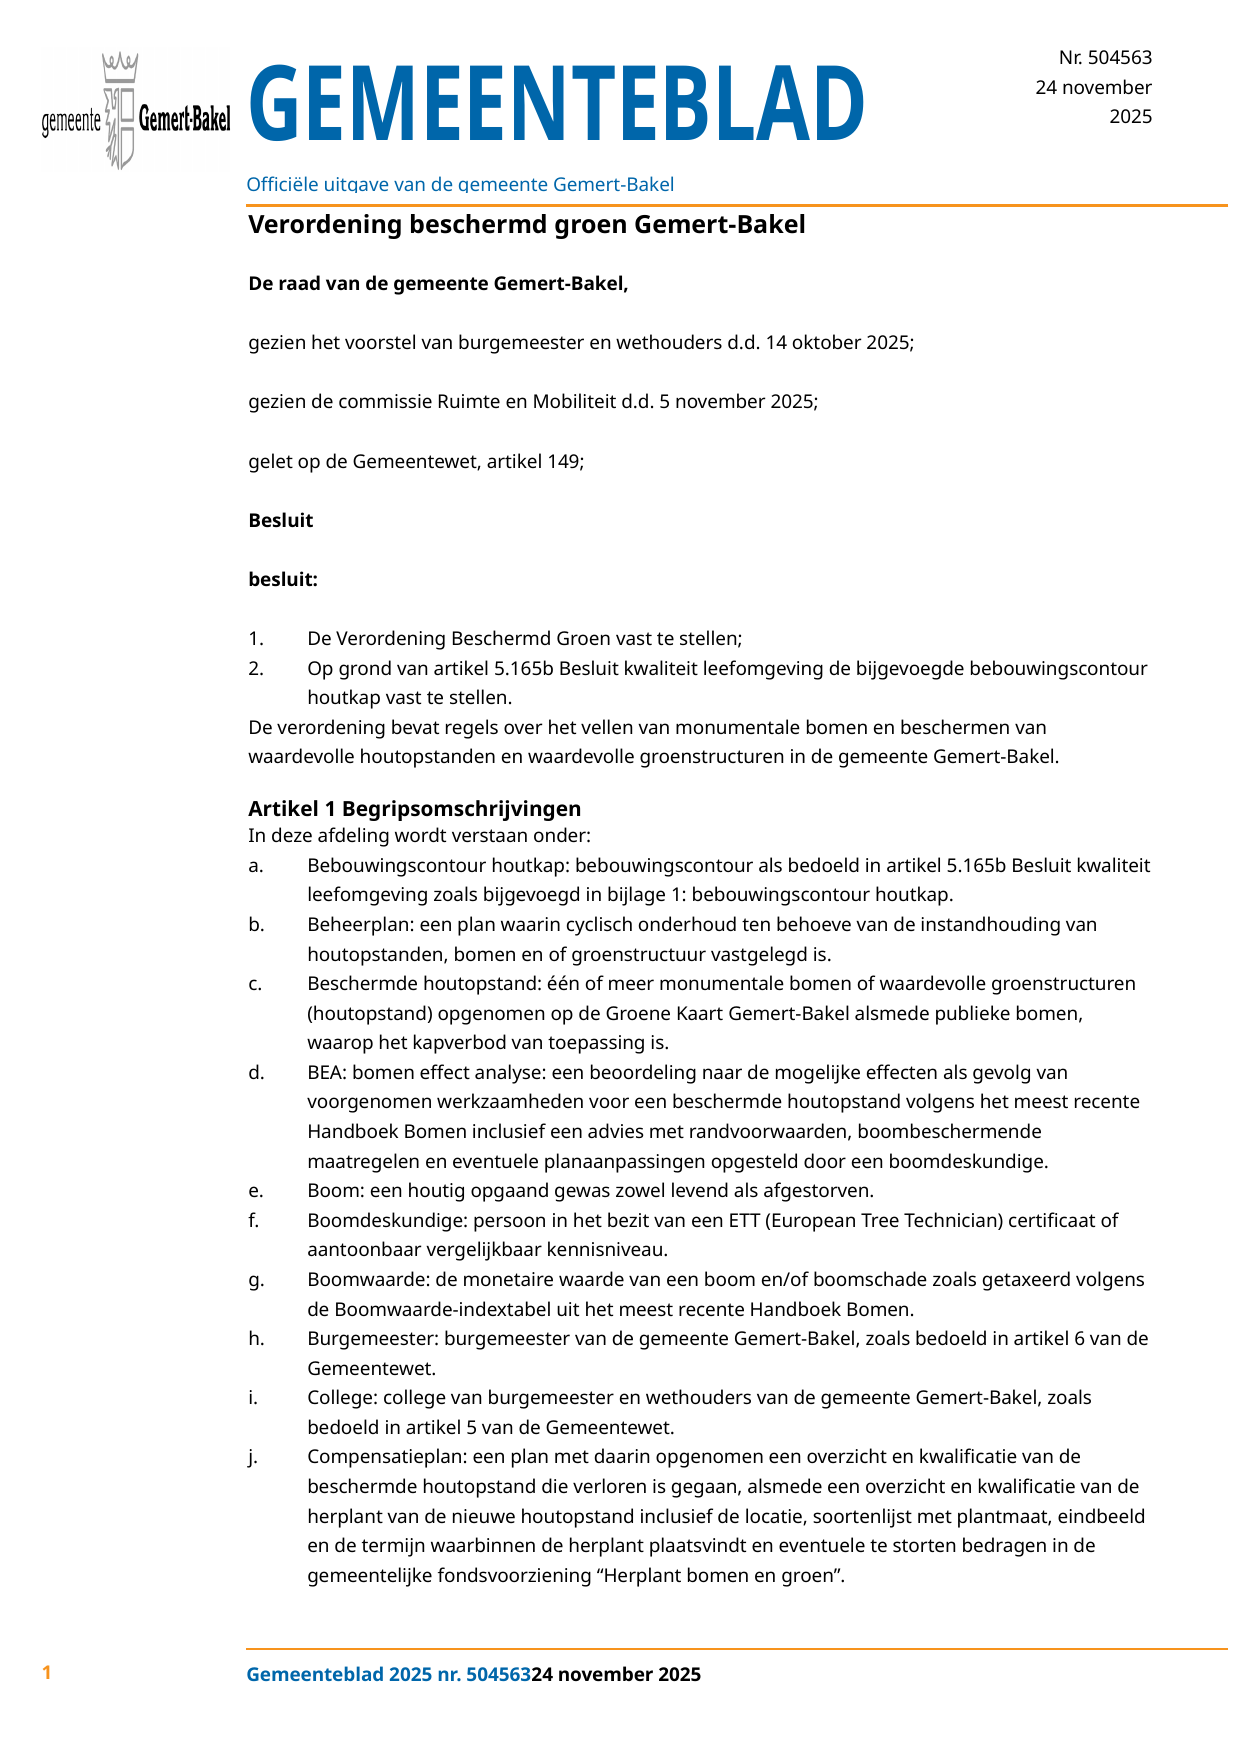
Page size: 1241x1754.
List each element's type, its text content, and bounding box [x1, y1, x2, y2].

text gezien de commissie Ruimte en Mobiliteit d.d. 5 november 2025; [248, 389, 1152, 414]
picture [41, 47, 231, 172]
list Compensatieplan: een plan met daarin opgenomen een overzicht en kwalificatie van de beschermde houtopstand die verloren is gegaan, alsmede een overzicht en kwalificatie van de herplant van de nieuwe houtopstand inclusief de locatie, soortenlijst met plantmaat, eindbeeld en de termijn waarbinnen de herplant plaatsvindt en eventuele te storten bedragen in de gemeentelijke fondsvoorziening “Herplant bomen en groen”. [248, 1444, 1152, 1588]
list Bebouwingscontour houtkap: bebouwingscontour als bedoeld in artikel 5.165b Besluit kwaliteit leefomgeving zoals bijgevoegd in bijlage 1: bebouwingscontour houtkap. [248, 852, 1152, 907]
list Boomwaarde: de monetaire waarde van een boom en/of boomschade zoals getaxeerd volgens de Boomwaarde-indextabel uit het meest recente Handboek Bomen. [248, 1266, 1152, 1322]
text Artikel 1 Begripsomschrijvingen [248, 794, 1152, 822]
list De Verordening Beschermd Groen vast te stellen; [248, 625, 1152, 651]
list Op grond van artikel 5.165b Besluit kwaliteit leefomgeving de bijgevoegde bebouwingscontour houtkap vast te stellen. [248, 655, 1152, 710]
text besluit: [248, 566, 1152, 592]
list Boom: een houtig opgaand gewas zowel levend als afgestorven. [248, 1177, 1152, 1203]
list Burgemeester: burgemeester van de gemeente Gemert-Bakel, zoals bedoeld in artikel 6 van de Gemeentewet. [248, 1325, 1152, 1381]
text gezien het voorstel van burgemeester en wethouders d.d. 14 oktober 2025; [248, 329, 1152, 355]
text Besluit [248, 507, 1152, 533]
list Boomdeskundige: persoon in het bezit van een ETT (European Tree Technician) certificaat of aantoonbaar vergelijkbaar kennisniveau. [248, 1207, 1152, 1262]
text In deze afdeling wordt verstaan onder: [248, 822, 1152, 848]
text De raad van de gemeente Gemert-Bakel, [248, 270, 1152, 296]
list College: college van burgemeester en wethouders van de gemeente Gemert-Bakel, zoals bedoeld in artikel 5 van de Gemeentewet. [248, 1384, 1152, 1440]
list Beheerplan: een plan waarin cyclisch onderhoud ten behoeve van de instandhouding van houtopstanden, bomen en of groenstructuur vastgelegd is. [248, 911, 1152, 967]
text gelet op de Gemeentewet, artikel 149; [248, 448, 1152, 473]
text De verordening bevat regels over het vellen van monumentale bomen en beschermen van waardevolle houtopstanden en waardevolle groenstructuren in de gemeente Gemert-Bakel. [248, 714, 1152, 769]
list Beschermde houtopstand: één of meer monumentale bomen of waardevolle groenstructuren (houtopstand) opgenomen op de Groene Kaart Gemert-Bakel alsmede publieke bomen, waarop het kapverbod van toepassing is. [248, 970, 1152, 1055]
list BEA: bomen effect analyse: een beoordeling naar de mogelijke effecten als gevolg van voorgenomen werkzaamheden voor een beschermde houtopstand volgens het meest recente Handboek Bomen inclusief een advies met randvoorwaarden, boombeschermende maatregelen en eventuele planaanpassingen opgesteld door een boomdeskundige. [248, 1059, 1152, 1174]
text Verordening beschermd groen Gemert-Bakel [248, 207, 1152, 241]
